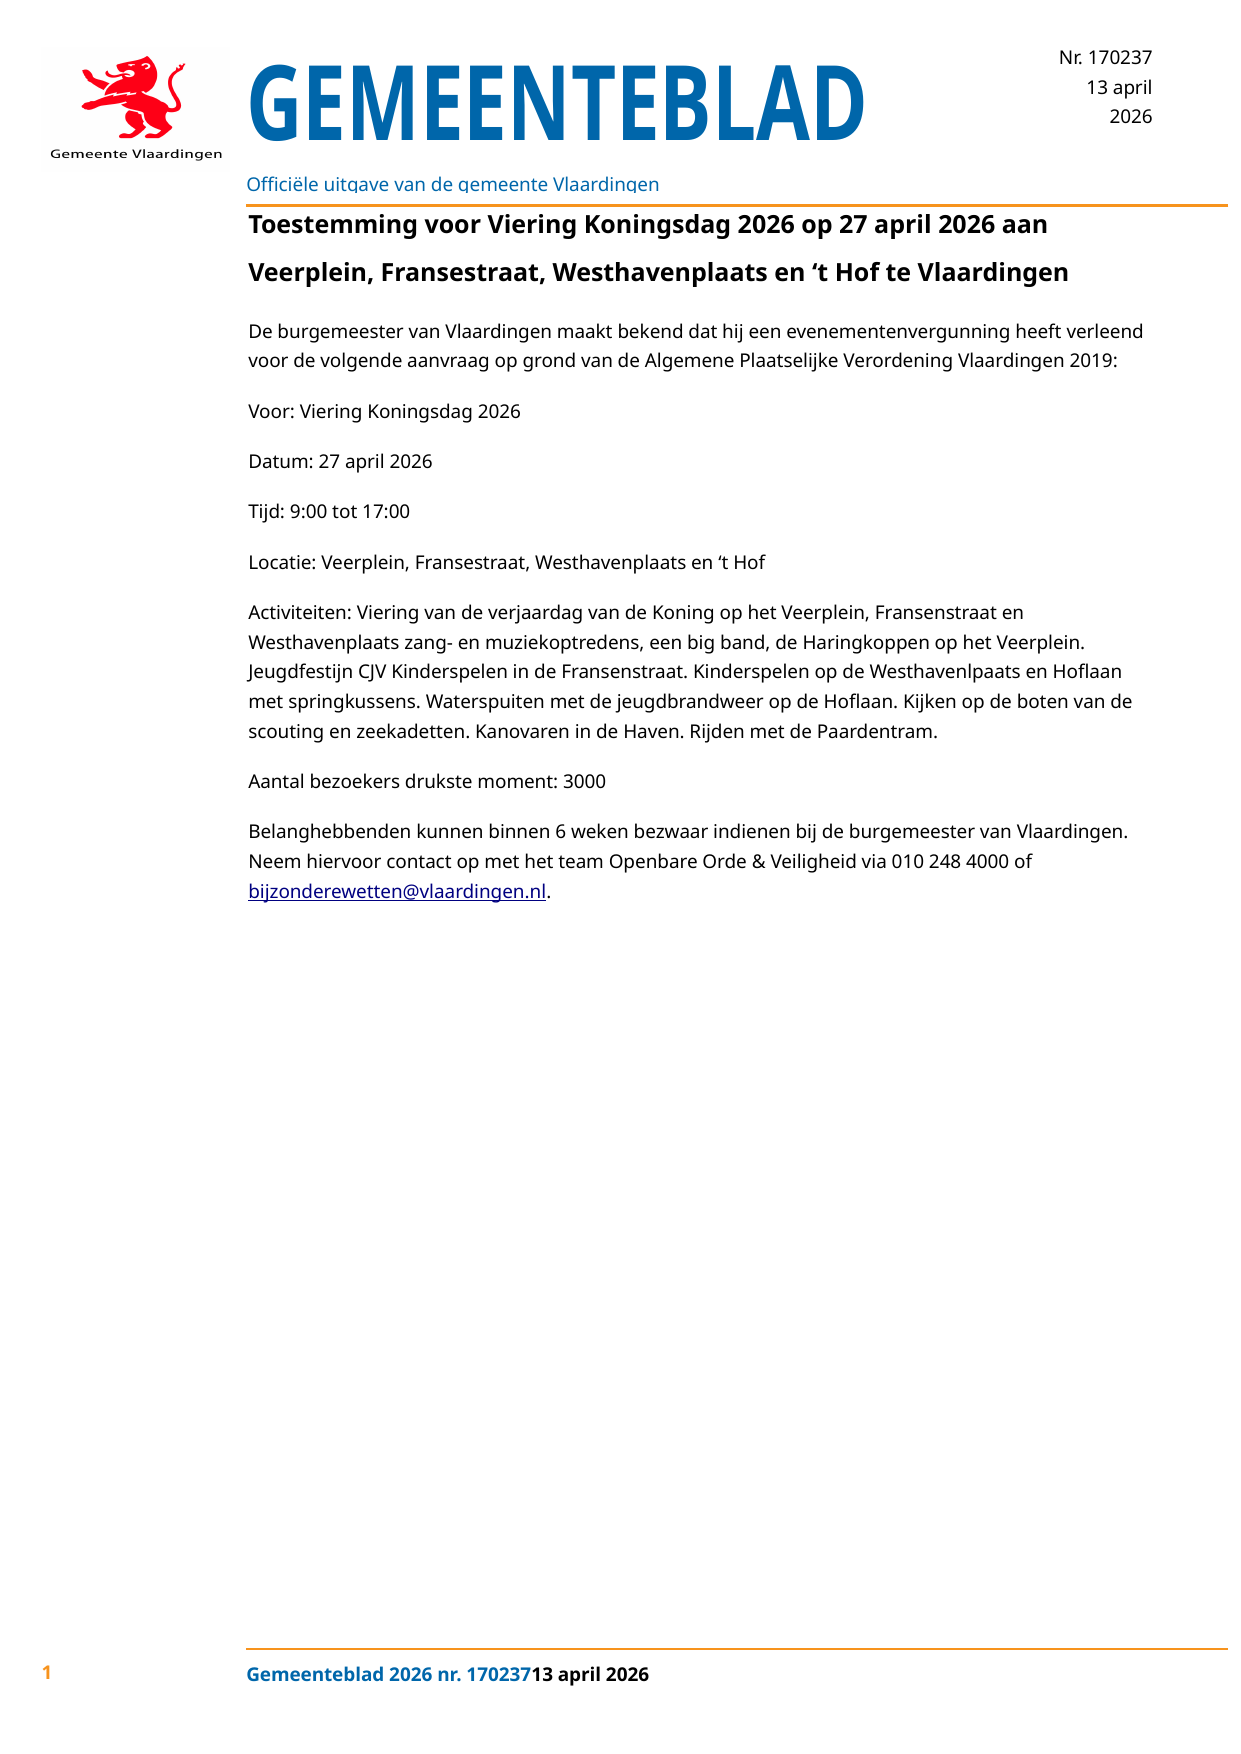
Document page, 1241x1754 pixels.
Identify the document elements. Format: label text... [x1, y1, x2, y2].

text De burgemeester van Vlaardingen maakt bekend dat hij een evenementenvergunning heeft verleend voor de volgende aanvraag op grond van de Algemene Plaatselijke Verordening Vlaardingen 2019: [248, 318, 1152, 373]
text Datum: 27 april 2026 [248, 448, 1152, 474]
text Tijd: 9:00 tot 17:00 [248, 499, 1152, 524]
text Activiteiten: Viering van de verjaardag van de Koning op het Veerplein, Fransenstraat en Westhavenplaats zang- en muziekoptredens, een big band, de Haringkoppen op het Veerplein. Jeugdfestijn CJV Kinderspelen in de Fransenstraat. Kinderspelen op de Westhavenlpaats en Hoflaan met springkussens. Waterspuiten met de jeugdbrandweer op de Hoflaan. Kijken op de boten van de scouting en zeekadetten. Kanovaren in de Haven. Rijden met de Paardentram. [248, 599, 1152, 744]
text Aantal bezoekers drukste moment: 3000 [248, 768, 1152, 794]
picture [41, 47, 231, 172]
text Belanghebbenden kunnen binnen 6 weken bezwaar indienen bij de burgemeester van Vlaardingen. Neem hiervoor contact op met het team Openbare Orde & Veiligheid via 010 248 4000 of bijzonderewetten@vlaardingen.nl. [248, 819, 1152, 904]
text Voor: Viering Koningsdag 2026 [248, 398, 1152, 424]
text Toestemming voor Viering Koningsdag 2026 op 27 april 2026 aan Veerplein, Fransestraat, Westhavenplaats en ‘t Hof te Vlaardingen [248, 207, 1152, 288]
text Locatie: Veerplein, Fransestraat, Westhavenplaats en ‘t Hof [248, 549, 1152, 575]
